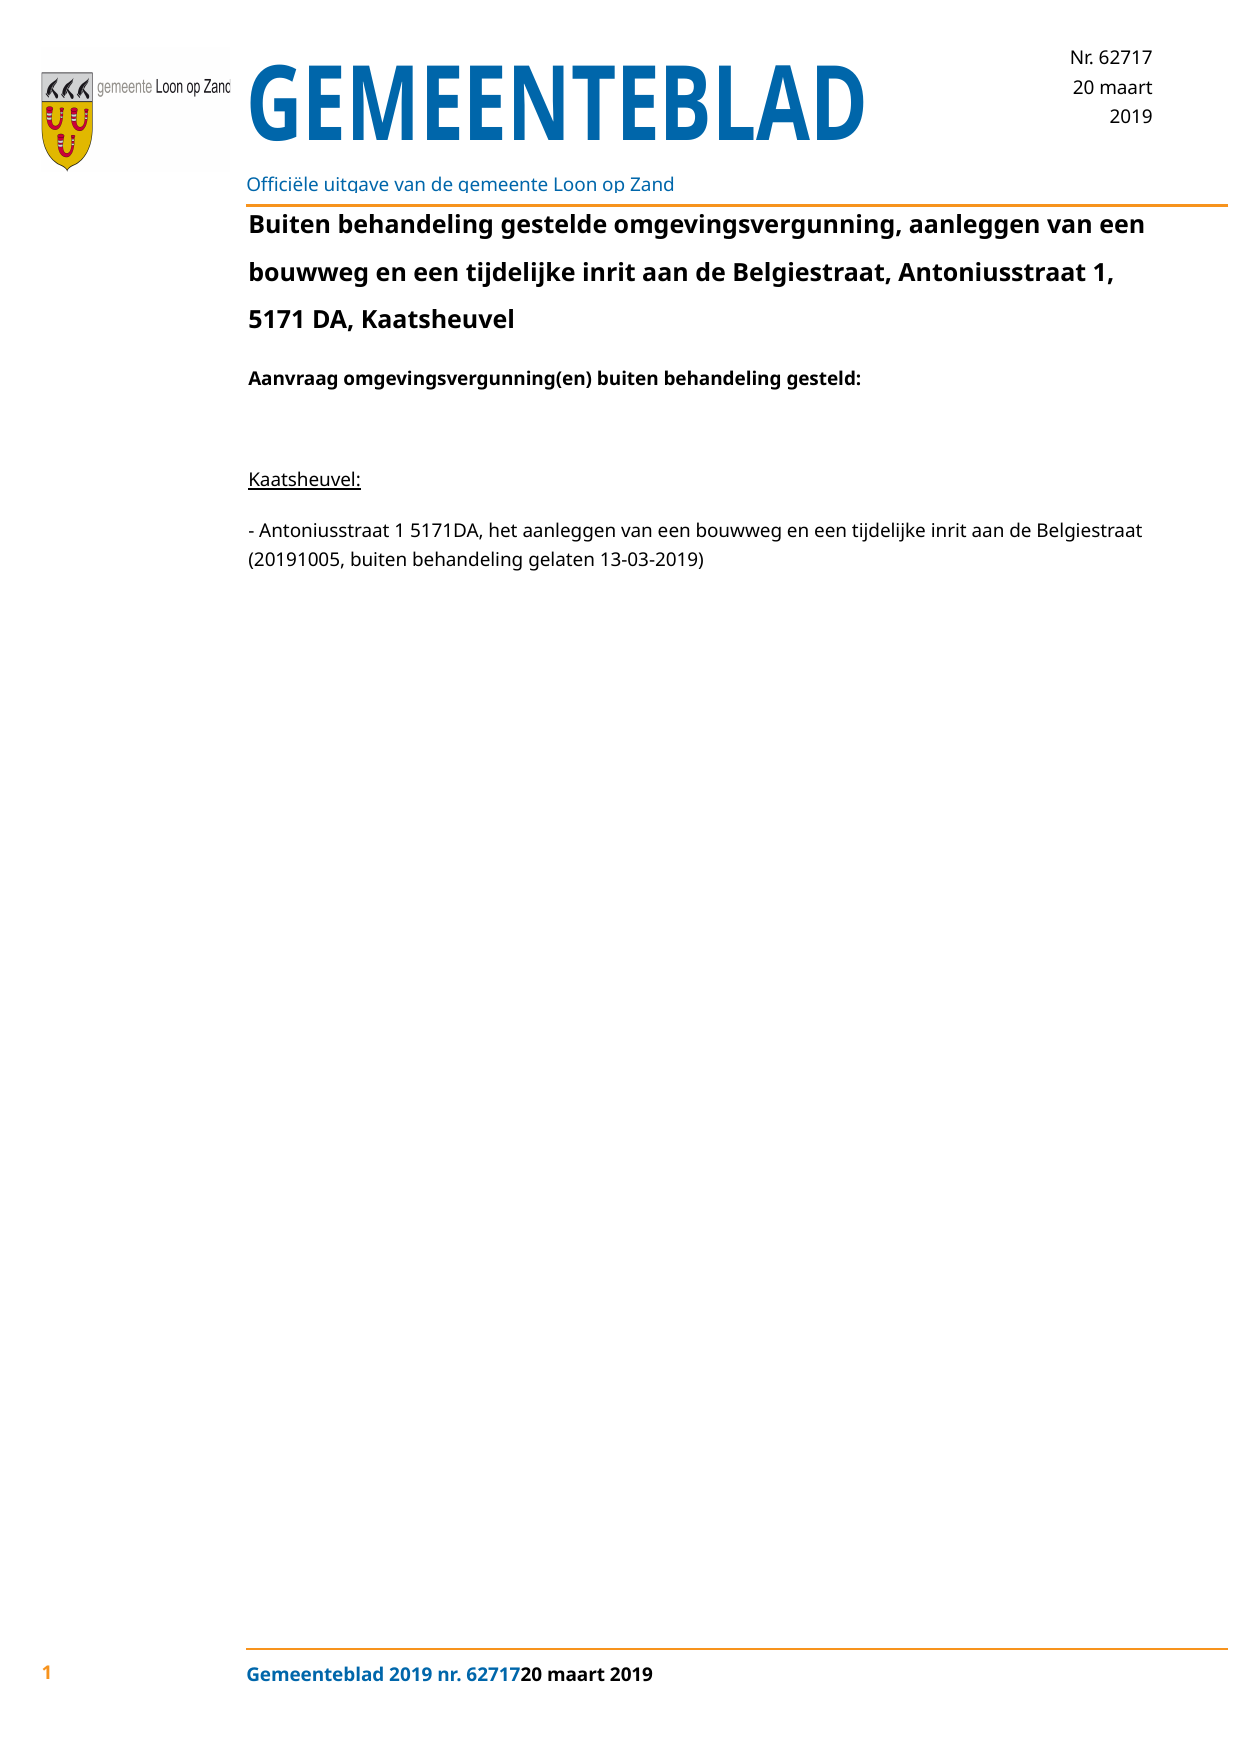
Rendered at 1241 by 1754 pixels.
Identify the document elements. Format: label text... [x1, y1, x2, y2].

text Aanvraag omgevingsvergunning(en) buiten behandeling gesteld: [248, 366, 1152, 391]
text - Antoniusstraat 1 5171DA, het aanleggen van een bouwweg en een tijdelijke inrit aan de Belgiestraat (20191005, buiten behandeling gelaten 13-03-2019) [248, 517, 1152, 572]
picture [41, 47, 231, 172]
text Buiten behandeling gestelde omgevingsvergunning, aanleggen van een bouwweg en een tijdelijke inrit aan de Belgiestraat, Antoniusstraat 1, 5171 DA, Kaatsheuvel [248, 207, 1152, 336]
text Kaatsheuvel: [248, 466, 1152, 492]
